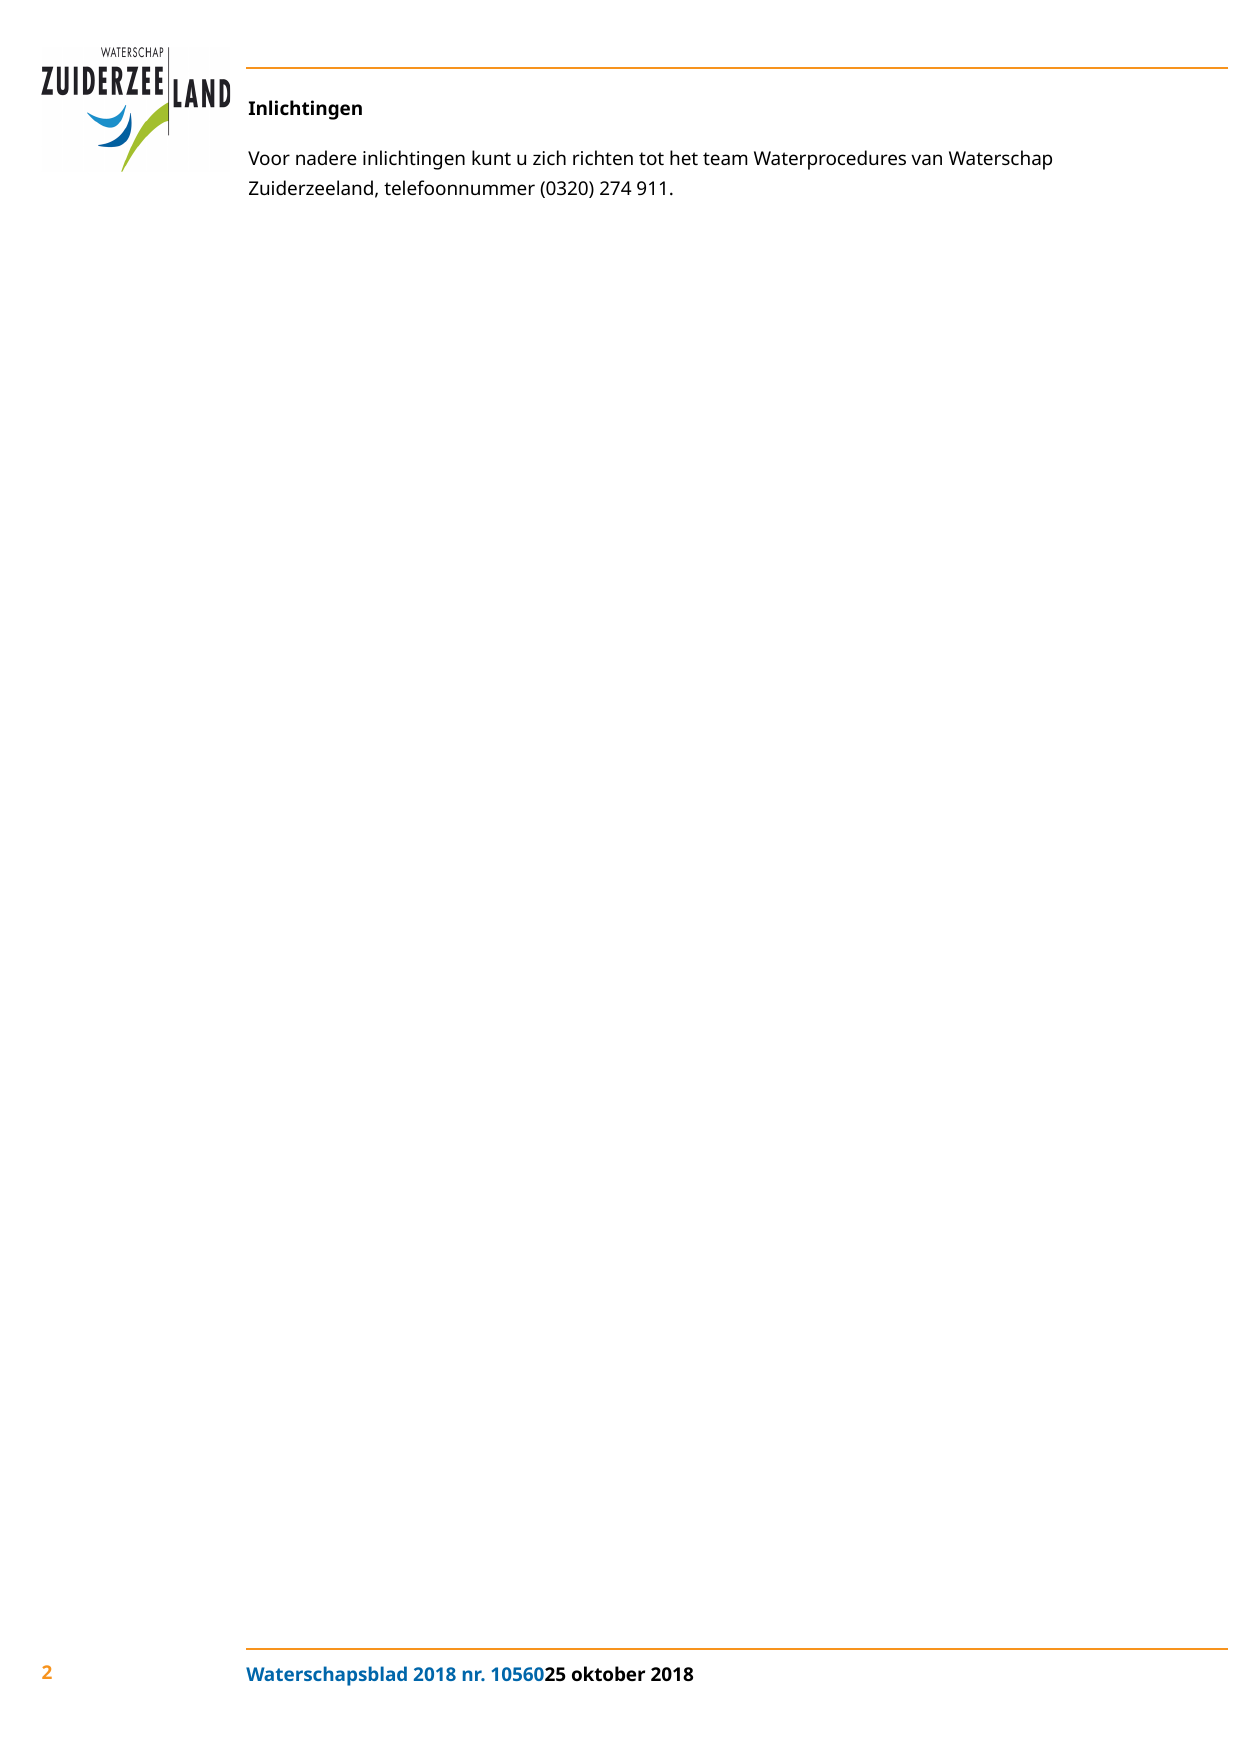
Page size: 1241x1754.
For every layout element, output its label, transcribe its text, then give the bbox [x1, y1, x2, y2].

text Inlichtingen [248, 95, 1152, 121]
text Voor nadere inlichtingen kunt u zich richten tot het team Waterprocedures van Waterschap Zuiderzeeland, telefoonnummer (0320) 274 911. [248, 145, 1152, 201]
picture [41, 47, 231, 172]
